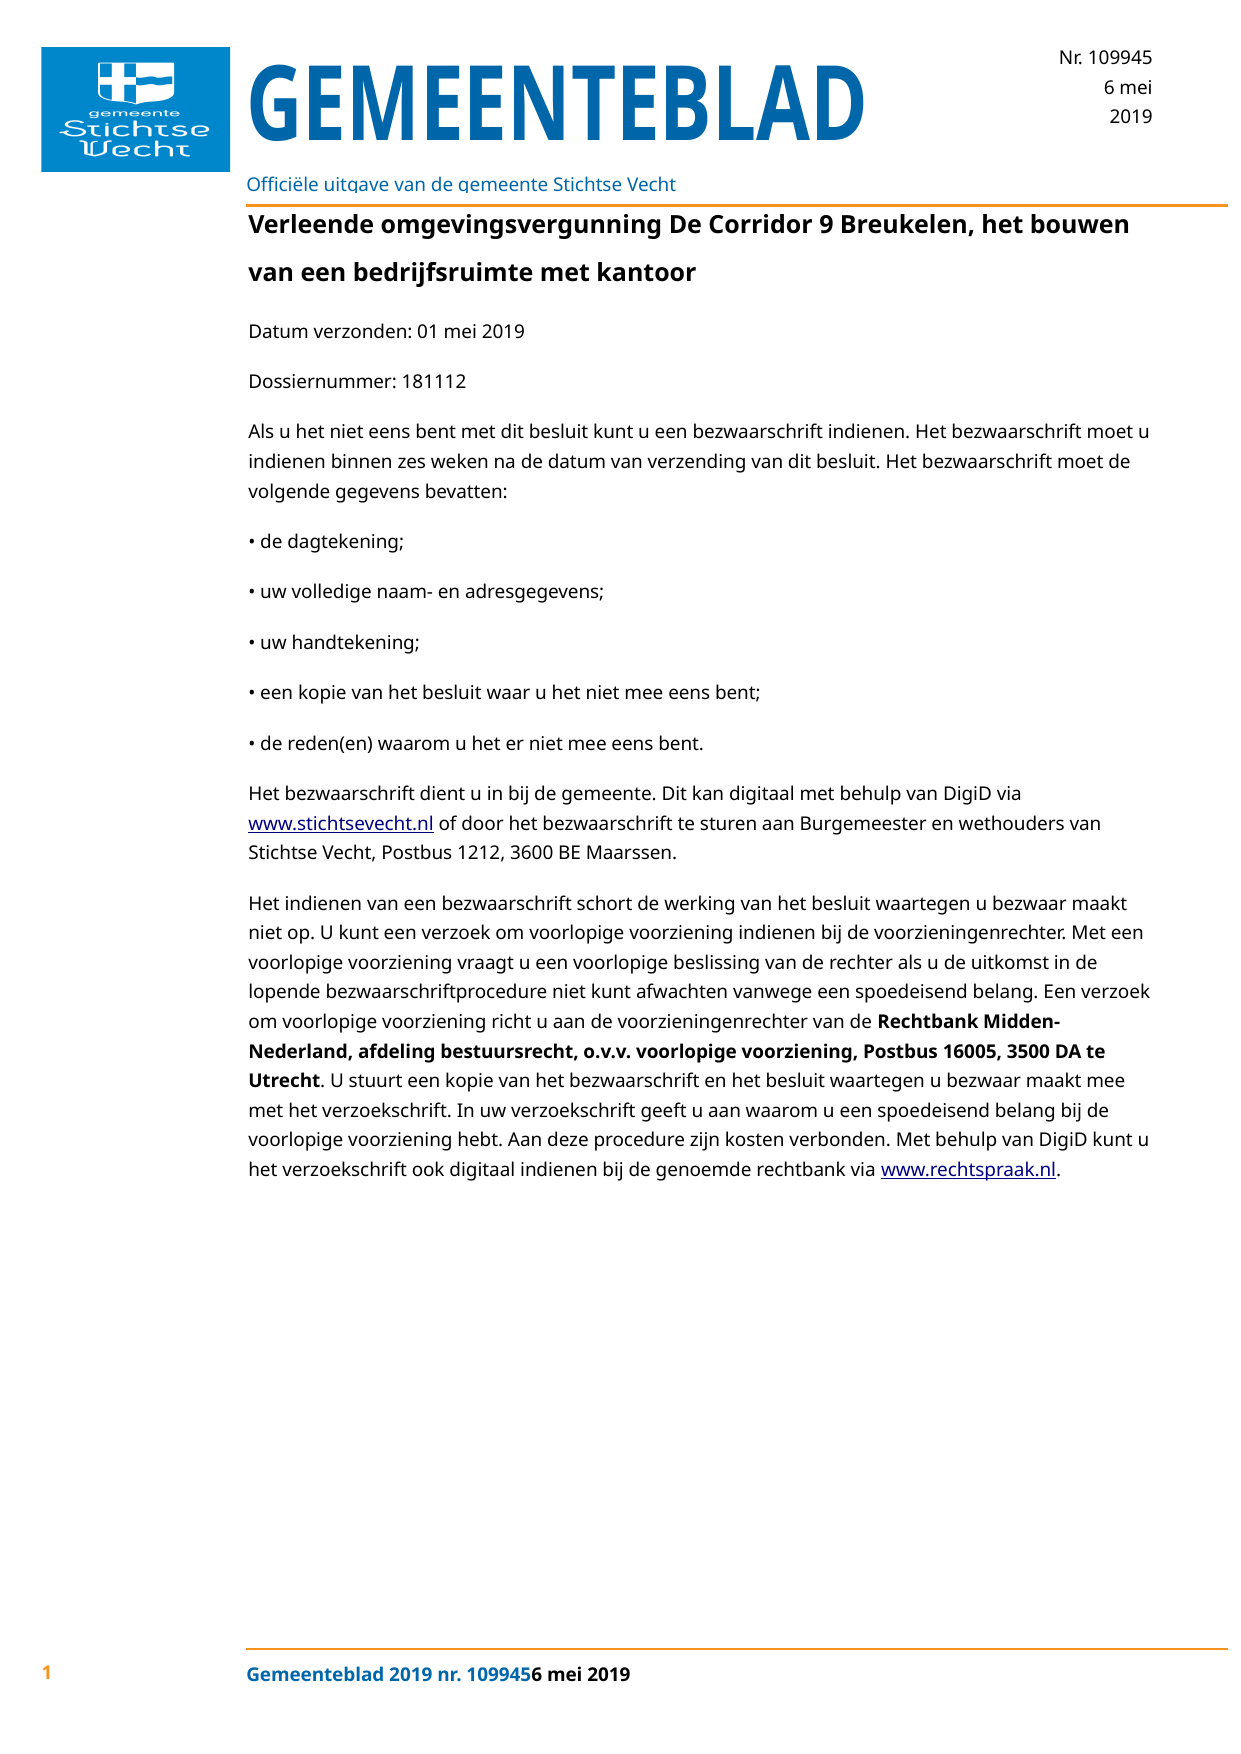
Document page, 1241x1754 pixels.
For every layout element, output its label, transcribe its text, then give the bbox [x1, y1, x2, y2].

text Het indienen van een bezwaarschrift schort de werking van het besluit waartegen u bezwaar maakt niet op. U kunt een verzoek om voorlopige voorziening indienen bij de voorzieningenrechter. Met een voorlopige voorziening vraagt u een voorlopige beslissing van de rechter als u de uitkomst in de lopende bezwaarschriftprocedure niet kunt afwachten vanwege een spoedeisend belang. Een verzoek om voorlopige voorziening richt u aan de voorzieningenrechter van de Rechtbank Midden-Nederland, afdeling bestuursrecht, o.v.v. voorlopige voorziening, Postbus 16005, 3500 DA te Utrecht. U stuurt een kopie van het bezwaarschrift en het besluit waartegen u bezwaar maakt mee met het verzoekschrift. In uw verzoekschrift geeft u aan waarom u een spoedeisend belang bij de voorlopige voorziening hebt. Aan deze procedure zijn kosten verbonden. Met behulp van DigiD kunt u het verzoekschrift ook digitaal indienen bij de genoemde rechtbank via www.rechtspraak.nl. [248, 890, 1152, 1182]
text • uw volledige naam- en adresgegevens; [248, 579, 1152, 604]
text Verleende omgevingsvergunning De Corridor 9 Breukelen, het bouwen van een bedrijfsruimte met kantoor [248, 207, 1152, 288]
text • de dagtekening; [248, 528, 1152, 554]
text • een kopie van het besluit waar u het niet mee eens bent; [248, 679, 1152, 705]
text • de reden(en) waarom u het er niet mee eens bent. [248, 730, 1152, 756]
text Datum verzonden: 01 mei 2019 [248, 318, 1152, 344]
text • uw handtekening; [248, 629, 1152, 655]
text Als u het niet eens bent met dit besluit kunt u een bezwaarschrift indienen. Het bezwaarschrift moet u indienen binnen zes weken na de datum van verzending van dit besluit. Het bezwaarschrift moet de volgende gegevens bevatten: [248, 419, 1152, 504]
text Dossiernummer: 181112 [248, 368, 1152, 394]
picture [137, 63, 174, 103]
picture [99, 63, 135, 101]
text Het bezwaarschrift dient u in bij de gemeente. Dit kan digitaal met behulp van DigiD via www.stichtsevecht.nl of door het bezwaarschrift te sturen aan Burgemeester en wethouders van Stichtse Vecht, Postbus 1212, 3600 BE Maarssen. [248, 780, 1152, 865]
